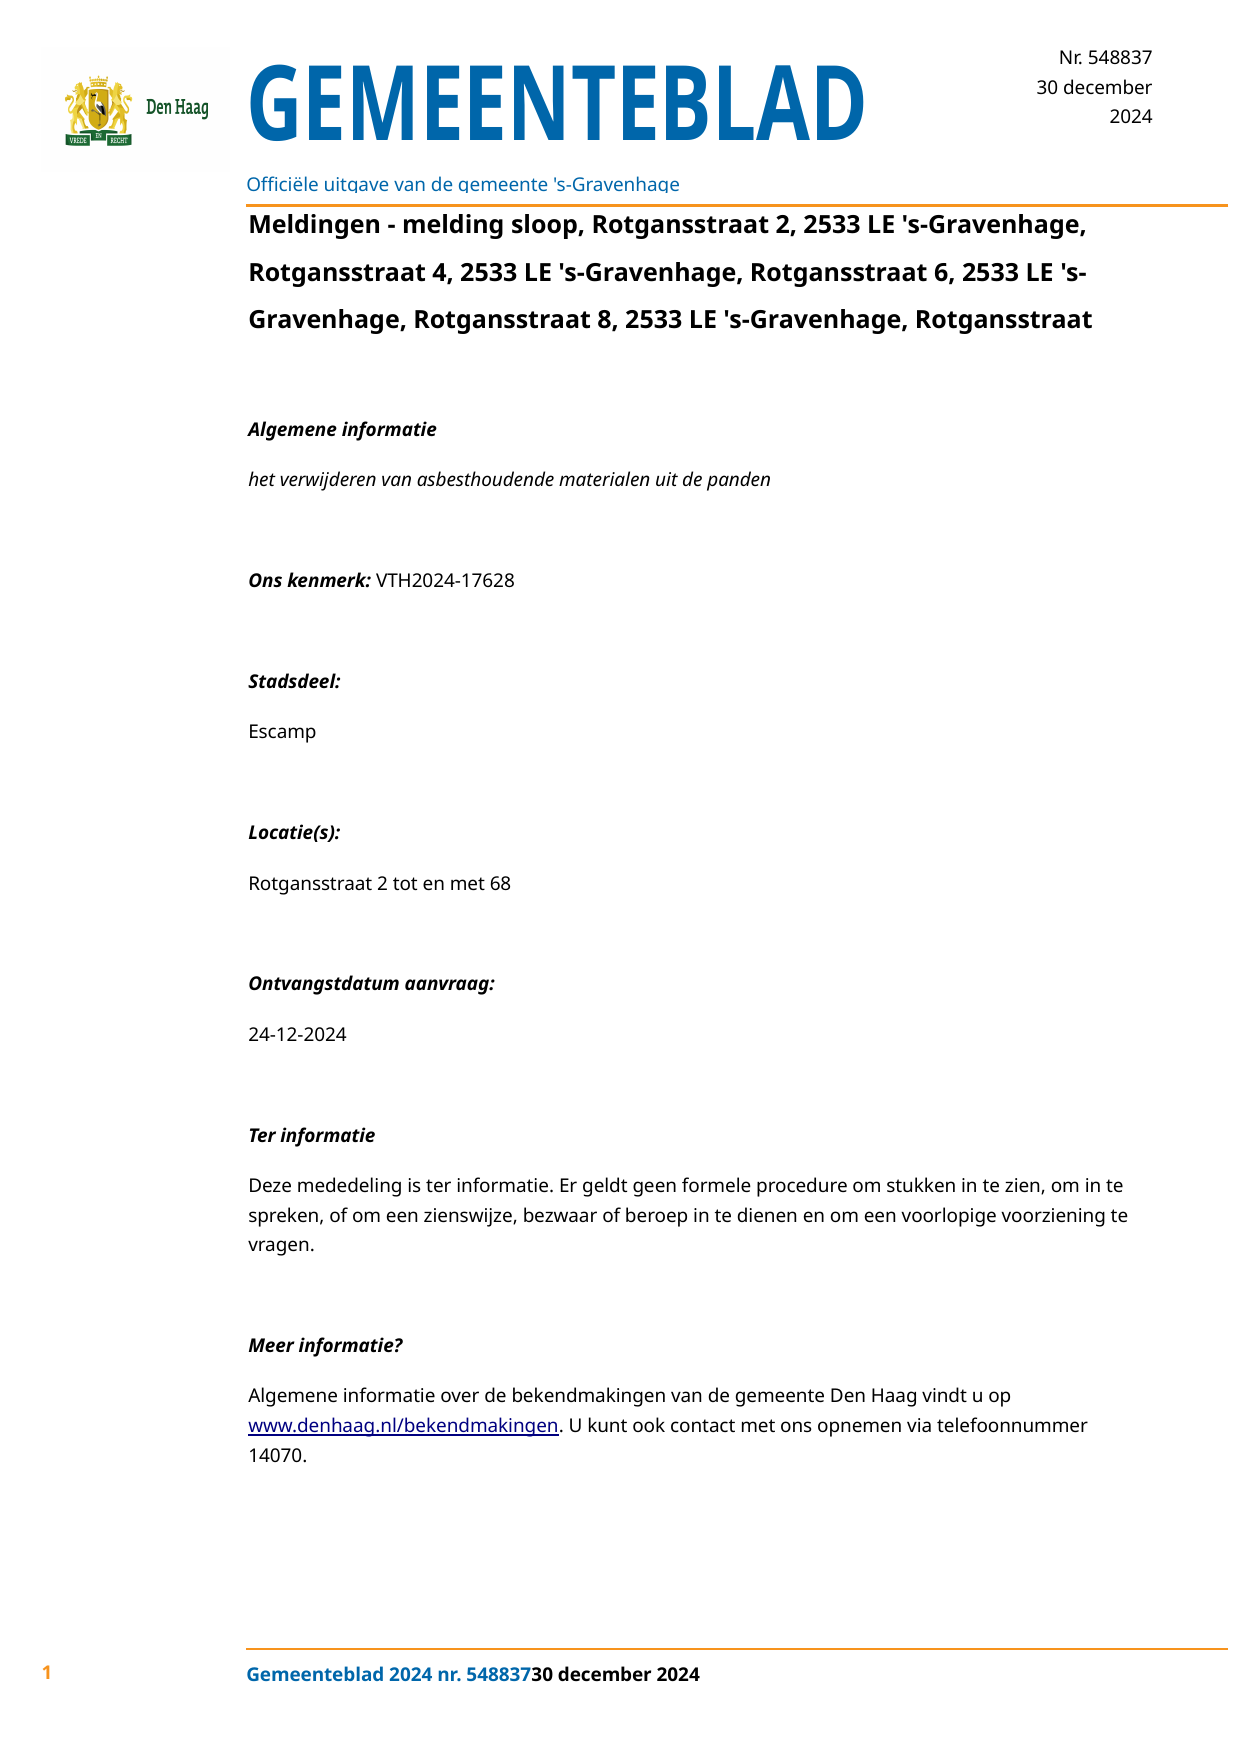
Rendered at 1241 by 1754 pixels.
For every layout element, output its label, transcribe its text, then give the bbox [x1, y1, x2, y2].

text het verwijderen van asbesthoudende materialen uit de panden [248, 466, 1152, 492]
text Ons kenmerk: VTH2024-17628 [248, 567, 1152, 593]
text Algemene informatie [248, 416, 1152, 442]
text Rotgansstraat 2 tot en met 68 [248, 870, 1152, 895]
text Stadsdeel: [248, 668, 1152, 694]
text Escamp [248, 718, 1152, 744]
text Algemene informatie over de bekendmakingen van de gemeente Den Haag vindt u op www.denhaag.nl/bekendmakingen. U kunt ook contact met ons opnemen via telefoonnummer 14070. [248, 1383, 1152, 1467]
text Ter informatie [248, 1122, 1152, 1147]
text Meer informatie? [248, 1332, 1152, 1358]
text Deze mededeling is ter informatie. Er geldt geen formele procedure om stukken in te zien, om in te spreken, of om een zienswijze, bezwaar of beroep in te dienen en om een voorlopige voorziening te vragen. [248, 1172, 1152, 1257]
text 24-12-2024 [248, 1021, 1152, 1047]
text Locatie(s): [248, 819, 1152, 845]
picture [41, 47, 231, 172]
text Meldingen - melding sloop, Rotgansstraat 2, 2533 LE 's-Gravenhage, Rotgansstraat 4, 2533 LE 's-Gravenhage, Rotgansstraat 6, 2533 LE 's-Gravenhage, Rotgansstraat 8, 2533 LE 's-Gravenhage, Rotgansstraat [248, 207, 1152, 336]
text Ontvangstdatum aanvraag: [248, 971, 1152, 996]
